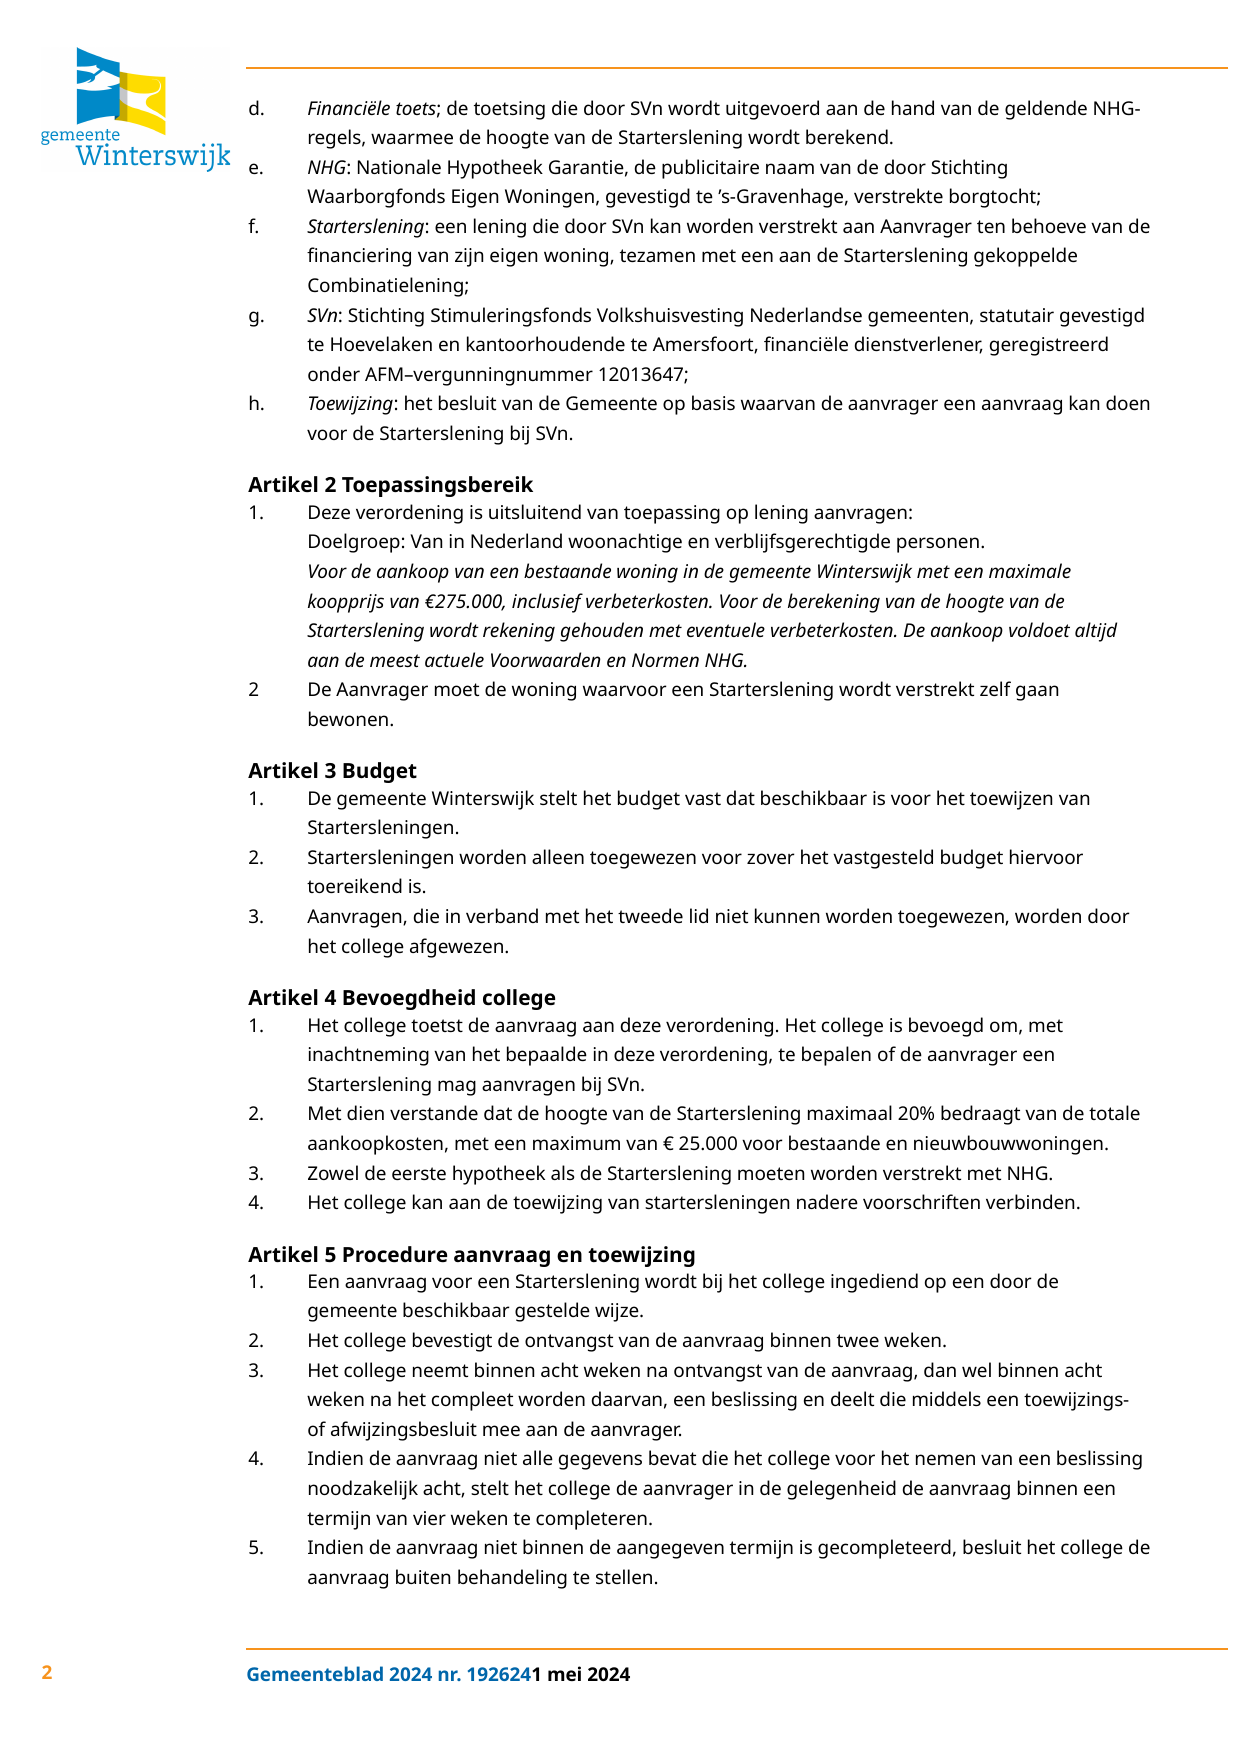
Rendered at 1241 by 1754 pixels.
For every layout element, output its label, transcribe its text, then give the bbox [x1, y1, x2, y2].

list Financiële toets; de toetsing die door SVn wordt uitgevoerd aan de hand van de geldende NHG-regels, waarmee de hoogte van de Starterslening wordt berekend. [248, 95, 1152, 150]
list Zowel de eerste hypotheek als de Starterslening moeten worden verstrekt met NHG. [248, 1160, 1152, 1185]
list Indien de aanvraag niet binnen de aangegeven termijn is gecompleteerd, besluit het college de aanvraag buiten behandeling te stellen. [248, 1534, 1152, 1590]
list Voor de aankoop van een bestaande woning in de gemeente Winterswijk met een maximale koopprijs van €275.000, inclusief verbeterkosten. Voor de berekening van de hoogte van de Starterslening wordt rekening gehouden met eventuele verbeterkosten. De aankoop voldoet altijd aan de meest actuele Voorwaarden en Normen NHG. [248, 558, 1152, 673]
list Het college bevestigt de ontvangst van de aanvraag binnen twee weken. [248, 1327, 1152, 1353]
text Artikel 4 Bevoegdheid college [248, 983, 1152, 1012]
list Deze verordening is uitsluitend van toepassing op lening aanvragen: [248, 499, 1152, 525]
list Een aanvraag voor een Starterslening wordt bij het college ingediend op een door de gemeente beschikbaar gestelde wijze. [248, 1268, 1152, 1323]
list De Aanvrager moet de woning waarvoor een Starterslening wordt verstrekt zelf gaan bewonen. [248, 677, 1152, 732]
list SVn: Stichting Stimuleringsfonds Volkshuisvesting Nederlandse gemeenten, statutair gevestigd te Hoevelaken en kantoorhoudende te Amersfoort, financiële dienstverlener, geregistreerd onder AFM–vergunningnummer 12013647; [248, 302, 1152, 387]
list Toewijzing: het besluit van de Gemeente op basis waarvan de aanvrager een aanvraag kan doen voor de Starterslening bij SVn. [248, 391, 1152, 446]
picture [41, 47, 231, 172]
list Indien de aanvraag niet alle gegevens bevat die het college voor het nemen van een beslissing noodzakelijk acht, stelt het college de aanvrager in de gelegenheid de aanvraag binnen een termijn van vier weken te completeren. [248, 1446, 1152, 1531]
list Doelgroep: Van in Nederland woonachtige en verblijfsgerechtigde personen. [248, 529, 1152, 554]
picture [225, 153, 231, 162]
list Starterslening: een lening die door SVn kan worden verstrekt aan Aanvrager ten behoeve van de financiering van zijn eigen woning, tezamen met een aan de Starterslening gekoppelde Combinatielening; [248, 213, 1152, 298]
list Het college kan aan de toewijzing van startersleningen nadere voorschriften verbinden. [248, 1189, 1152, 1215]
list Startersleningen worden alleen toegewezen voor zover het vastgesteld budget hiervoor toereikend is. [248, 844, 1152, 899]
list Het college neemt binnen acht weken na ontvangst van de aanvraag, dan wel binnen acht weken na het compleet worden daarvan, een beslissing en deelt die middels een toewijzings- of afwijzingsbesluit mee aan de aanvrager. [248, 1357, 1152, 1442]
text Artikel 5 Procedure aanvraag en toewijzing [248, 1240, 1152, 1268]
list De gemeente Winterswijk stelt het budget vast dat beschikbaar is voor het toewijzen van Startersleningen. [248, 785, 1152, 840]
list Aanvragen, die in verband met het tweede lid niet kunnen worden toegewezen, worden door het college afgewezen. [248, 903, 1152, 959]
list NHG: Nationale Hypotheek Garantie, de publicitaire naam van de door Stichting Waarborgfonds Eigen Woningen, gevestigd te ’s-Gravenhage, verstrekte borgtocht; [248, 154, 1152, 209]
text Artikel 2 Toepassingsbereik [248, 471, 1152, 499]
text Artikel 3 Budget [248, 757, 1152, 785]
list Het college toetst de aanvraag aan deze verordening. Het college is bevoegd om, met inachtneming van het bepaalde in deze verordening, te bepalen of de aanvrager een Starterslening mag aanvragen bij SVn. [248, 1012, 1152, 1097]
list Met dien verstande dat de hoogte van de Starterslening maximaal 20% bedraagt van de totale aankoopkosten, met een maximum van € 25.000 voor bestaande en nieuwbouwwoningen. [248, 1101, 1152, 1156]
